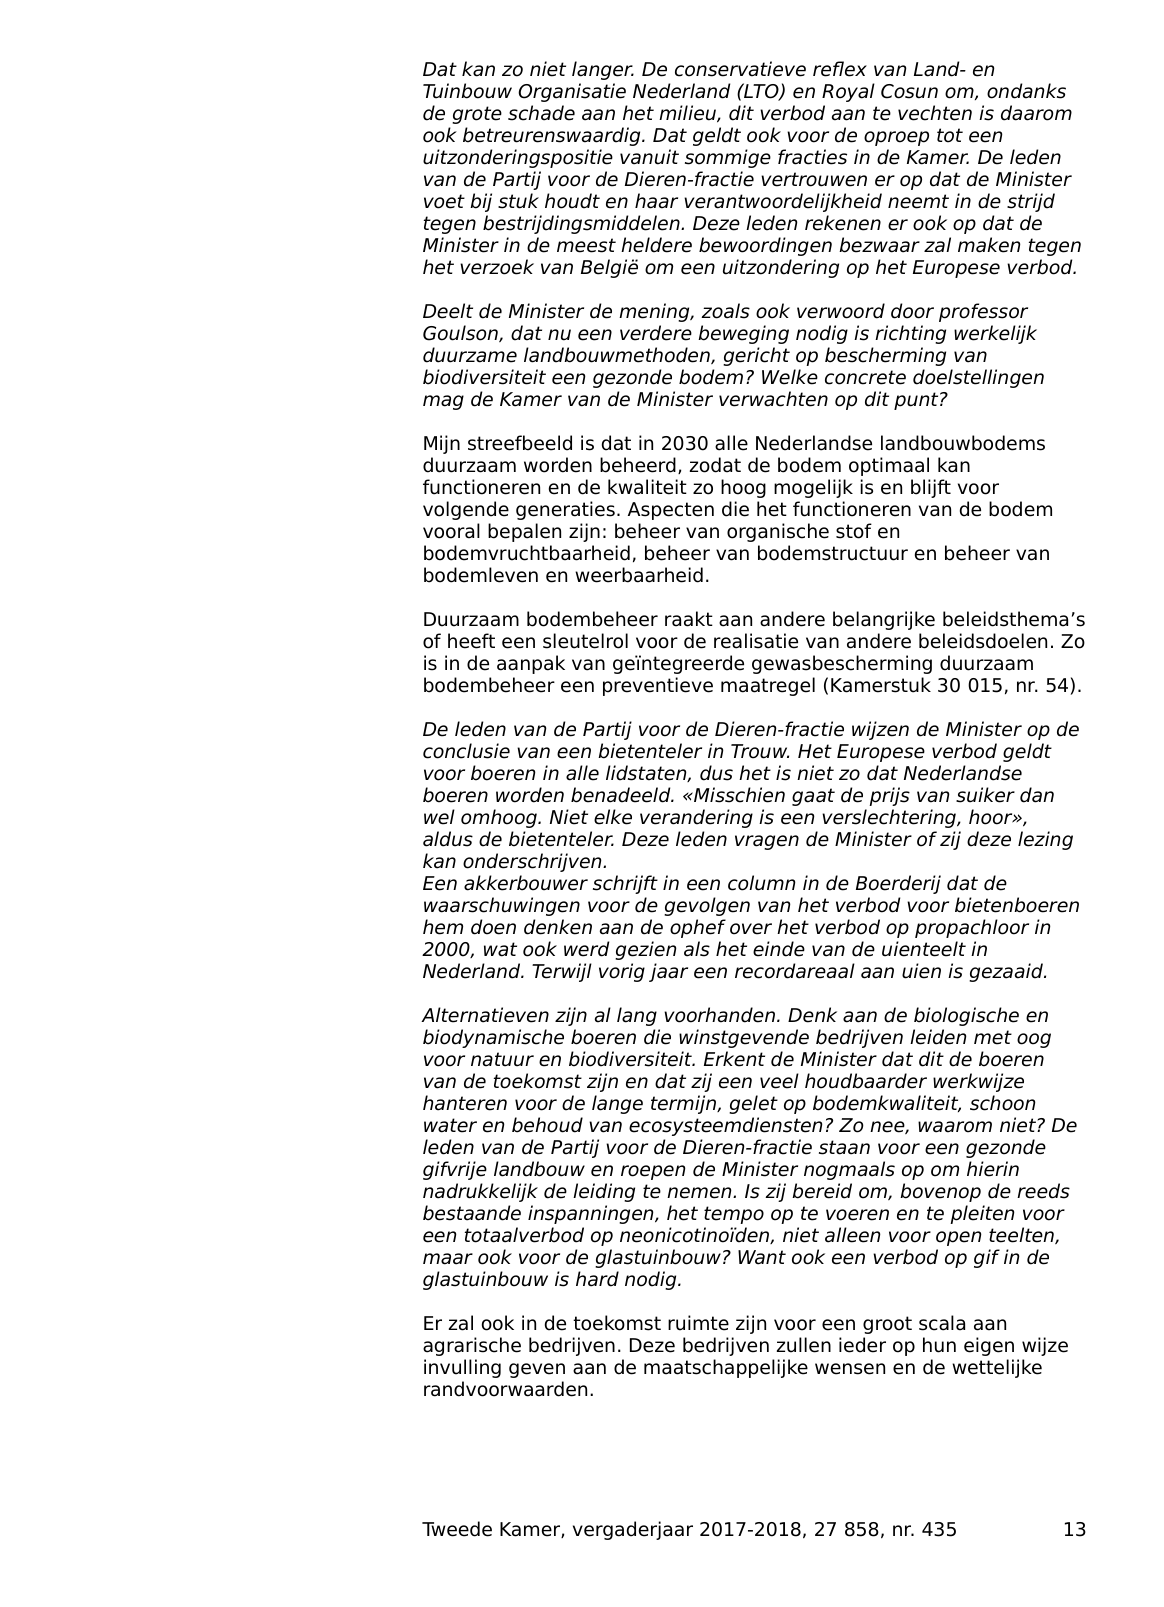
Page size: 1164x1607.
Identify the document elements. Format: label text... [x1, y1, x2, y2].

text Dat kan zo niet langer. De conservatieve reflex van Land- en Tuinbouw Organisatie Nederland (LTO) en Royal Cosun om, ondanks de grote schade aan het milieu, dit verbod aan te vechten is daarom ook betreurenswaardig. Dat geldt ook voor de oproep tot een uitzonderingspositie vanuit sommige fracties in de Kamer. De leden van de Partij voor de Dieren-fractie vertrouwen er op dat de Minister voet bij stuk houdt en haar verantwoordelijkheid neemt in de strijd tegen bestrijdingsmiddelen. Deze leden rekenen er ook op dat de Minister in de meest heldere bewoordingen bezwaar zal maken tegen het verzoek van België om een uitzondering op het Europese verbod. [422, 59, 1087, 279]
text Er zal ook in de toekomst ruimte zijn voor een groot scala aan agrarische bedrijven. Deze bedrijven zullen ieder op hun eigen wijze invulling geven aan de maatschappelijke wensen en de wettelijke randvoorwaarden. [422, 1313, 1087, 1401]
text Mijn streefbeeld is dat in 2030 alle Nederlandse landbouwbodems duurzaam worden beheerd, zodat de bodem optimaal kan functioneren en de kwaliteit zo hoog mogelijk is en blijft voor volgende generaties. Aspecten die het functioneren van de bodem vooral bepalen zijn: beheer van organische stof en bodemvruchtbaarheid, beheer van bodemstructuur en beheer van bodemleven en weerbaarheid. [422, 433, 1087, 587]
text Een akkerbouwer schrijft in een column in de Boerderij dat de waarschuwingen voor de gevolgen van het verbod voor bietenboeren hem doen denken aan de ophef over het verbod op propachloor in 2000, wat ook werd gezien als het einde van de uienteelt in Nederland. Terwijl vorig jaar een recordareaal aan uien is gezaaid. [422, 873, 1087, 983]
text Deelt de Minister de mening, zoals ook verwoord door professor Goulson, dat nu een verdere beweging nodig is richting werkelijk duurzame landbouwmethoden, gericht op bescherming van biodiversiteit een gezonde bodem? Welke concrete doelstellingen mag de Kamer van de Minister verwachten op dit punt? [422, 301, 1087, 411]
text Alternatieven zijn al lang voorhanden. Denk aan de biologische en biodynamische boeren die winstgevende bedrijven leiden met oog voor natuur en biodiversiteit. Erkent de Minister dat dit de boeren van de toekomst zijn en dat zij een veel houdbaarder werkwijze hanteren voor de lange termijn, gelet op bodemkwaliteit, schoon water en behoud van ecosysteemdiensten? Zo nee, waarom niet? De leden van de Partij voor de Dieren-fractie staan voor een gezonde gifvrije landbouw en roepen de Minister nogmaals op om hierin nadrukkelijk de leiding te nemen. Is zij bereid om, bovenop de reeds bestaande inspanningen, het tempo op te voeren en te pleiten voor een totaalverbod op neonicotinoïden, niet alleen voor open teelten, maar ook voor de glastuinbouw? Want ook een verbod op gif in de glastuinbouw is hard nodig. [422, 1005, 1087, 1291]
text De leden van de Partij voor de Dieren-fractie wijzen de Minister op de conclusie van een bietenteler in Trouw. Het Europese verbod geldt voor boeren in alle lidstaten, dus het is niet zo dat Nederlandse boeren worden benadeeld. «Misschien gaat de prijs van suiker dan wel omhoog. Niet elke verandering is een verslechtering, hoor», aldus de bietenteler. Deze leden vragen de Minister of zij deze lezing kan onderschrijven. [422, 719, 1087, 873]
text Duurzaam bodembeheer raakt aan andere belangrijke beleidsthema’s of heeft een sleutelrol voor de realisatie van andere beleidsdoelen. Zo is in de aanpak van geïntegreerde gewasbescherming duurzaam bodembeheer een preventieve maatregel (Kamerstuk 30 015, nr. 54). [422, 609, 1087, 697]
